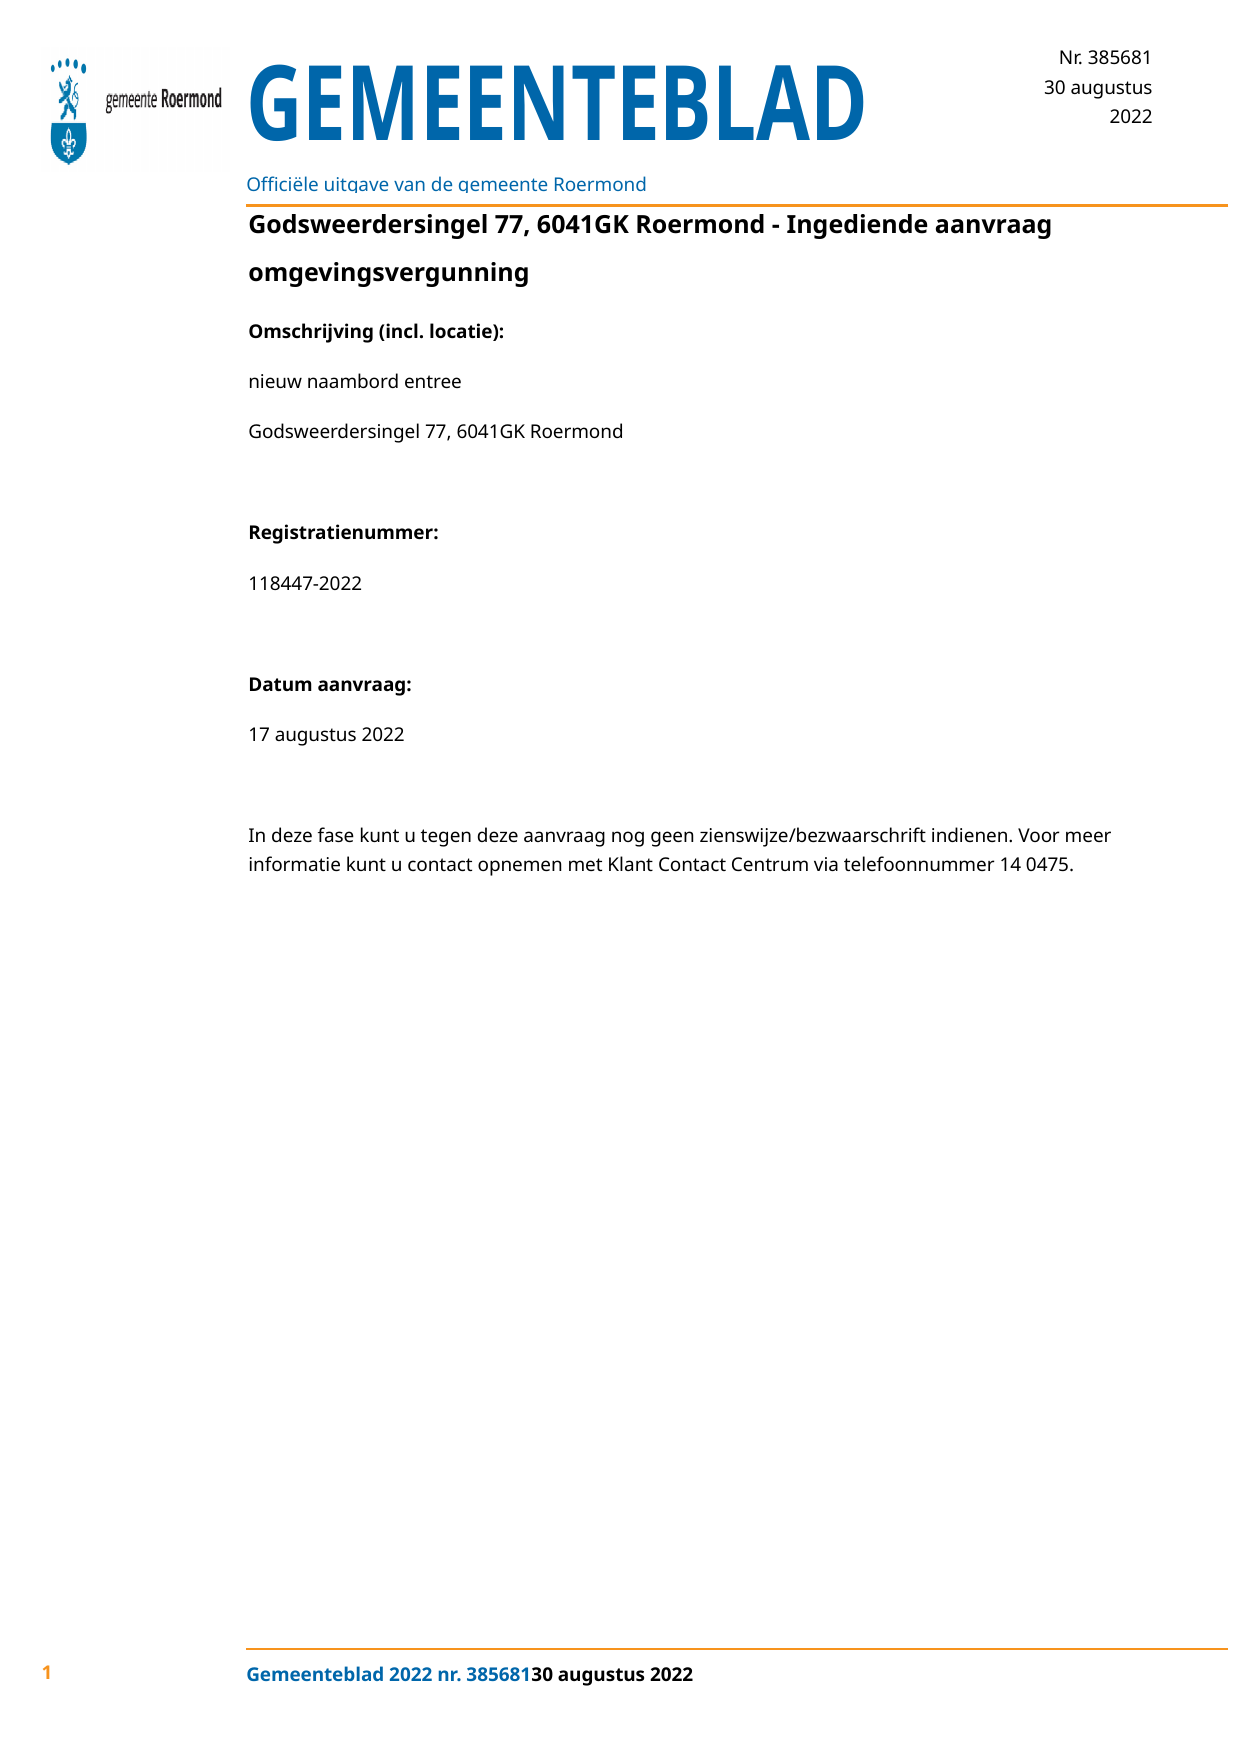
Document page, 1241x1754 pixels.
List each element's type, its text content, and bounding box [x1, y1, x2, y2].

picture [41, 47, 231, 172]
text nieuw naambord entree [248, 368, 1152, 394]
text 17 augustus 2022 [248, 721, 1152, 747]
text Registratienummer: [248, 519, 1152, 545]
text Godsweerdersingel 77, 6041GK Roermond [248, 419, 1152, 444]
text Omschrijving (incl. locatie): [248, 318, 1152, 344]
text Godsweerdersingel 77, 6041GK Roermond - Ingediende aanvraag omgevingsvergunning [248, 207, 1152, 288]
text In deze fase kunt u tegen deze aanvraag nog geen zienswijze/bezwaarschrift indienen. Voor meer informatie kunt u contact opnemen met Klant Contact Centrum via telefoonnummer 14 0475. [248, 822, 1152, 877]
text Datum aanvraag: [248, 671, 1152, 697]
text 118447-2022 [248, 570, 1152, 596]
